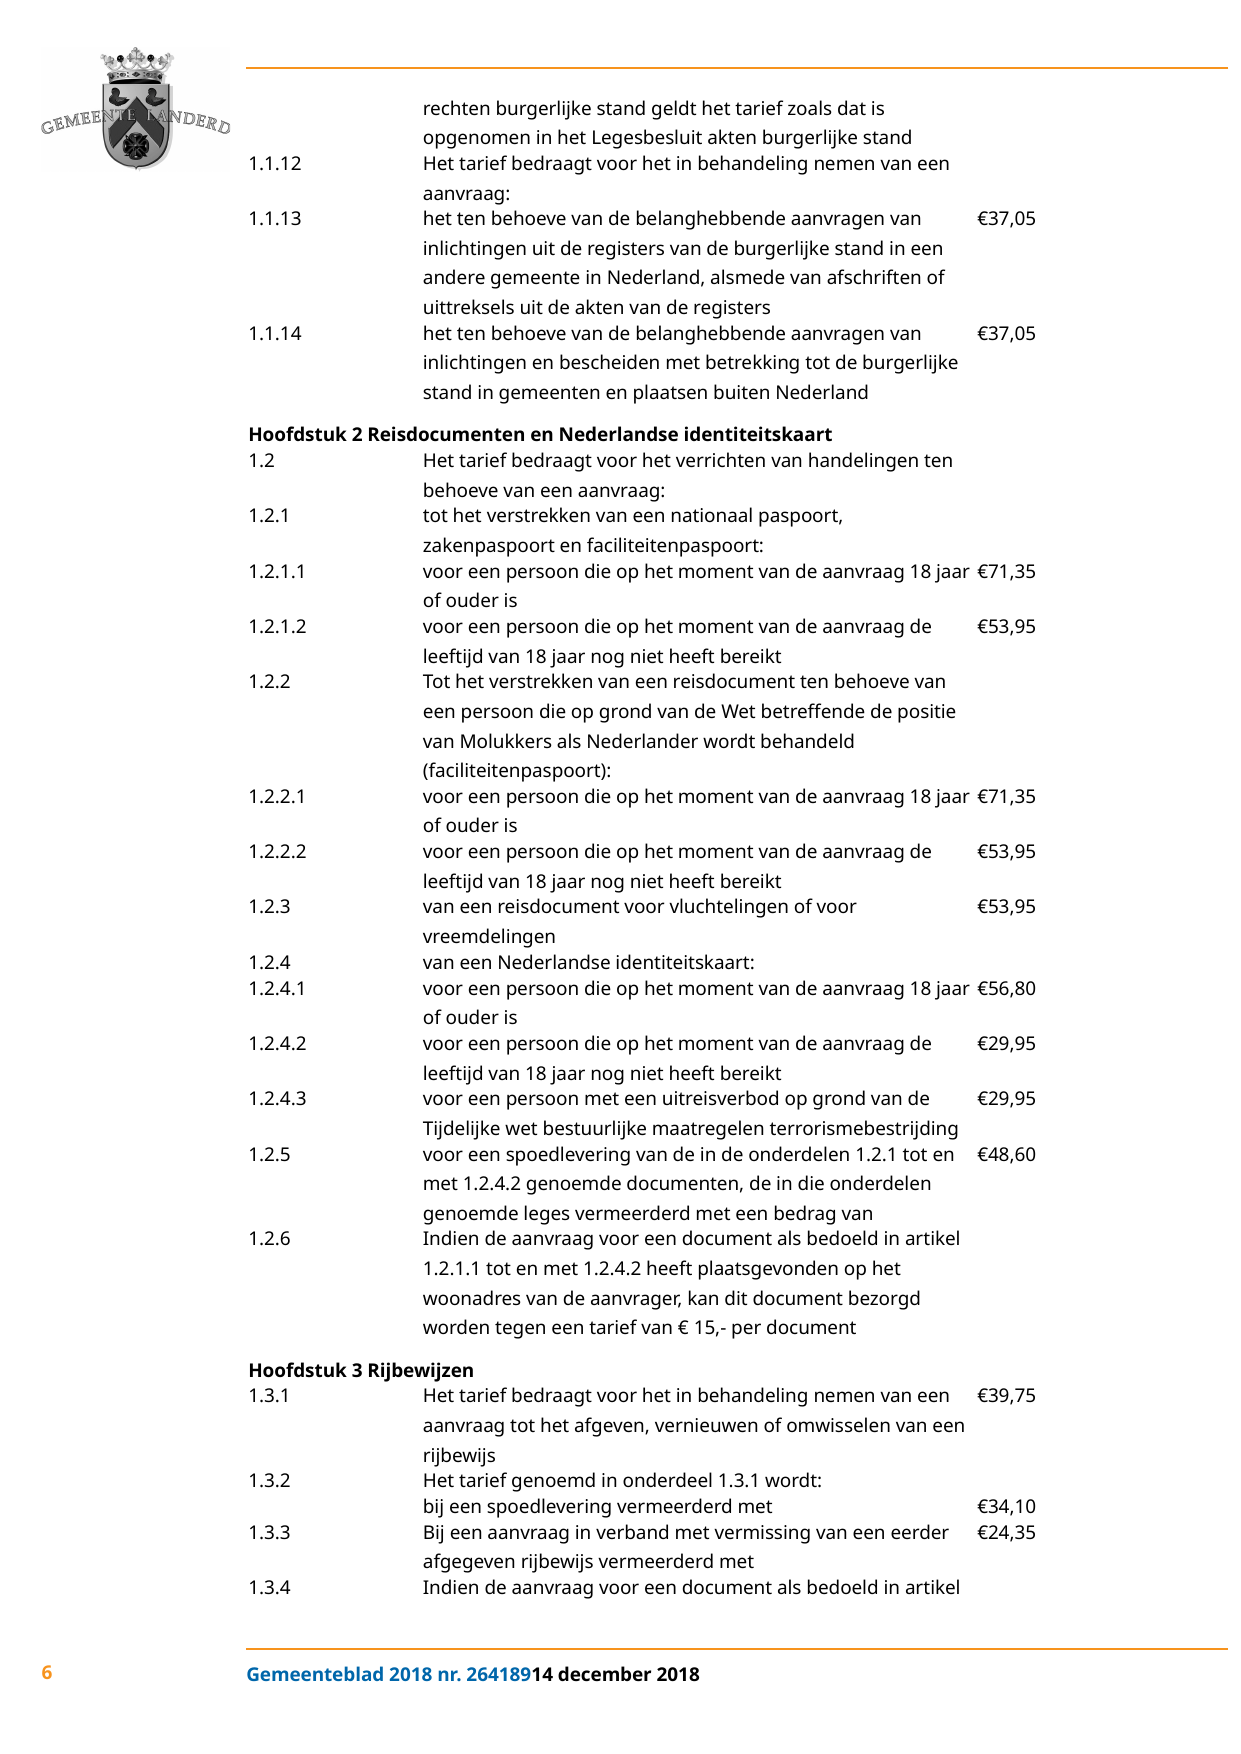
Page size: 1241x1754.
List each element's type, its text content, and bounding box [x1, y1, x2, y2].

text Hoofdstuk 3 Rijbewijzen [248, 1357, 1152, 1383]
table_cell 1.3.4 [248, 1574, 423, 1600]
table_cell 1.1.13 [248, 205, 423, 320]
table_cell Indien de aanvraag voor een document als bedoeld in artikel [423, 1574, 977, 1600]
table_header 1.3.1 [248, 1383, 423, 1468]
table_cell 1.2.4.1 [248, 975, 423, 1030]
table_cell [977, 669, 1152, 783]
table_cell van een Nederlandse identiteitskaart: [423, 949, 977, 975]
text Hoofdstuk 2 Reisdocumenten en Nederlandse identiteitskaart [248, 422, 1152, 447]
table_cell [977, 1574, 1152, 1600]
table_header Het tarief bedraagt voor het verrichten van handelingen ten behoeve van een aanvraag: [423, 448, 977, 503]
table_cell 1.2.4.2 [248, 1030, 423, 1085]
table_cell voor een persoon die op het moment van de aanvraag 18 jaar of ouder is [423, 783, 977, 838]
table_cell voor een persoon die op het moment van de aanvraag de leeftijd van 18 jaar nog niet heeft bereikt [423, 1030, 977, 1085]
table_cell €29,95 [977, 1030, 1152, 1085]
table_cell €37,05 [977, 320, 1152, 405]
table_cell €24,35 [977, 1519, 1152, 1574]
table_cell 1.1.14 [248, 320, 423, 405]
table_header €39,75 [977, 1383, 1152, 1468]
table_cell €34,10 [977, 1493, 1152, 1519]
table_cell Het tarief genoemd in onderdeel 1.3.1 wordt: [423, 1468, 977, 1493]
table_cell 1.2.2 [248, 669, 423, 783]
table_cell voor een persoon die op het moment van de aanvraag 18 jaar of ouder is [423, 975, 977, 1030]
table_cell Bij een aanvraag in verband met vermissing van een eerder afgegeven rijbewijs vermeerderd met [423, 1519, 977, 1574]
table_cell 1.2.2.1 [248, 783, 423, 838]
table_cell 1.2.2.2 [248, 839, 423, 894]
table_cell [977, 1226, 1152, 1340]
table_cell Tot het verstrekken van een reisdocument ten behoeve van een persoon die op grond van de Wet betreffende de positie van Molukkers als Nederlander wordt behandeld (faciliteitenpaspoort): [423, 669, 977, 783]
table_cell €71,35 [977, 558, 1152, 613]
table_cell 1.2.1.2 [248, 613, 423, 669]
table_cell 1.2.1.1 [248, 558, 423, 613]
table_cell voor een persoon die op het moment van de aanvraag de leeftijd van 18 jaar nog niet heeft bereikt [423, 839, 977, 894]
table_cell voor een persoon die op het moment van de aanvraag de leeftijd van 18 jaar nog niet heeft bereikt [423, 613, 977, 669]
table_header Het tarief bedraagt voor het in behandeling nemen van een aanvraag tot het afgeven, vernieuwen of omwisselen van een rijbewijs [423, 1383, 977, 1468]
table_cell het ten behoeve van de belanghebbende aanvragen van inlichtingen uit de registers van de burgerlijke stand in een andere gemeente in Nederland, alsmede van afschriften of uittreksels uit de akten van de registers [423, 205, 977, 320]
table_cell €48,60 [977, 1141, 1152, 1226]
table_cell 1.2.4 [248, 949, 423, 975]
table_cell bij een spoedlevering vermeerderd met [423, 1493, 977, 1519]
table_cell €53,95 [977, 894, 1152, 949]
table_cell voor een persoon die op het moment van de aanvraag 18 jaar of ouder is [423, 558, 977, 613]
table_cell voor een persoon met een uitreisverbod op grond van de Tijdelijke wet bestuurlijke maatregelen terrorismebestrijding [423, 1085, 977, 1141]
table_cell [977, 95, 1152, 150]
table_cell 1.3.2 [248, 1468, 423, 1493]
table_cell [248, 1493, 423, 1519]
table_cell [977, 150, 1152, 205]
table_cell €53,95 [977, 839, 1152, 894]
table_cell 1.2.6 [248, 1226, 423, 1340]
table_cell tot het verstrekken van een nationaal paspoort, zakenpaspoort en faciliteitenpaspoort: [423, 503, 977, 558]
table_cell €71,35 [977, 783, 1152, 838]
table_cell [977, 503, 1152, 558]
table_cell 1.2.1 [248, 503, 423, 558]
table_cell [248, 95, 423, 150]
table_cell voor een spoedlevering van de in de onderdelen 1.2.1 tot en met 1.2.4.2 genoemde documenten, de in die onderdelen genoemde leges vermeerderd met een bedrag van [423, 1141, 977, 1226]
table_cell van een reisdocument voor vluchtelingen of voor vreemdelingen [423, 894, 977, 949]
table_cell €56,80 [977, 975, 1152, 1030]
table_cell rechten burgerlijke stand geldt het tarief zoals dat is opgenomen in het Legesbesluit akten burgerlijke stand [423, 95, 977, 150]
table_header 1.2 [248, 448, 423, 503]
table_cell het ten behoeve van de belanghebbende aanvragen van inlichtingen en bescheiden met betrekking tot de burgerlijke stand in gemeenten en plaatsen buiten Nederland [423, 320, 977, 405]
table_cell [977, 949, 1152, 975]
picture [41, 47, 231, 172]
table_cell Het tarief bedraagt voor het in behandeling nemen van een aanvraag: [423, 150, 977, 205]
table_cell €37,05 [977, 205, 1152, 320]
table_cell 1.2.4.3 [248, 1085, 423, 1141]
table_cell 1.2.3 [248, 894, 423, 949]
table_cell €29,95 [977, 1085, 1152, 1141]
table_cell Indien de aanvraag voor een document als bedoeld in artikel 1.2.1.1 tot en met 1.2.4.2 heeft plaatsgevonden op het woonadres van de aanvrager, kan dit document bezorgd worden tegen een tarief van € 15,- per document [423, 1226, 977, 1340]
table_cell 1.2.5 [248, 1141, 423, 1226]
table_cell [977, 1468, 1152, 1493]
table_cell €53,95 [977, 613, 1152, 669]
table_header [977, 448, 1152, 503]
table_cell 1.1.12 [248, 150, 423, 205]
table_cell 1.3.3 [248, 1519, 423, 1574]
